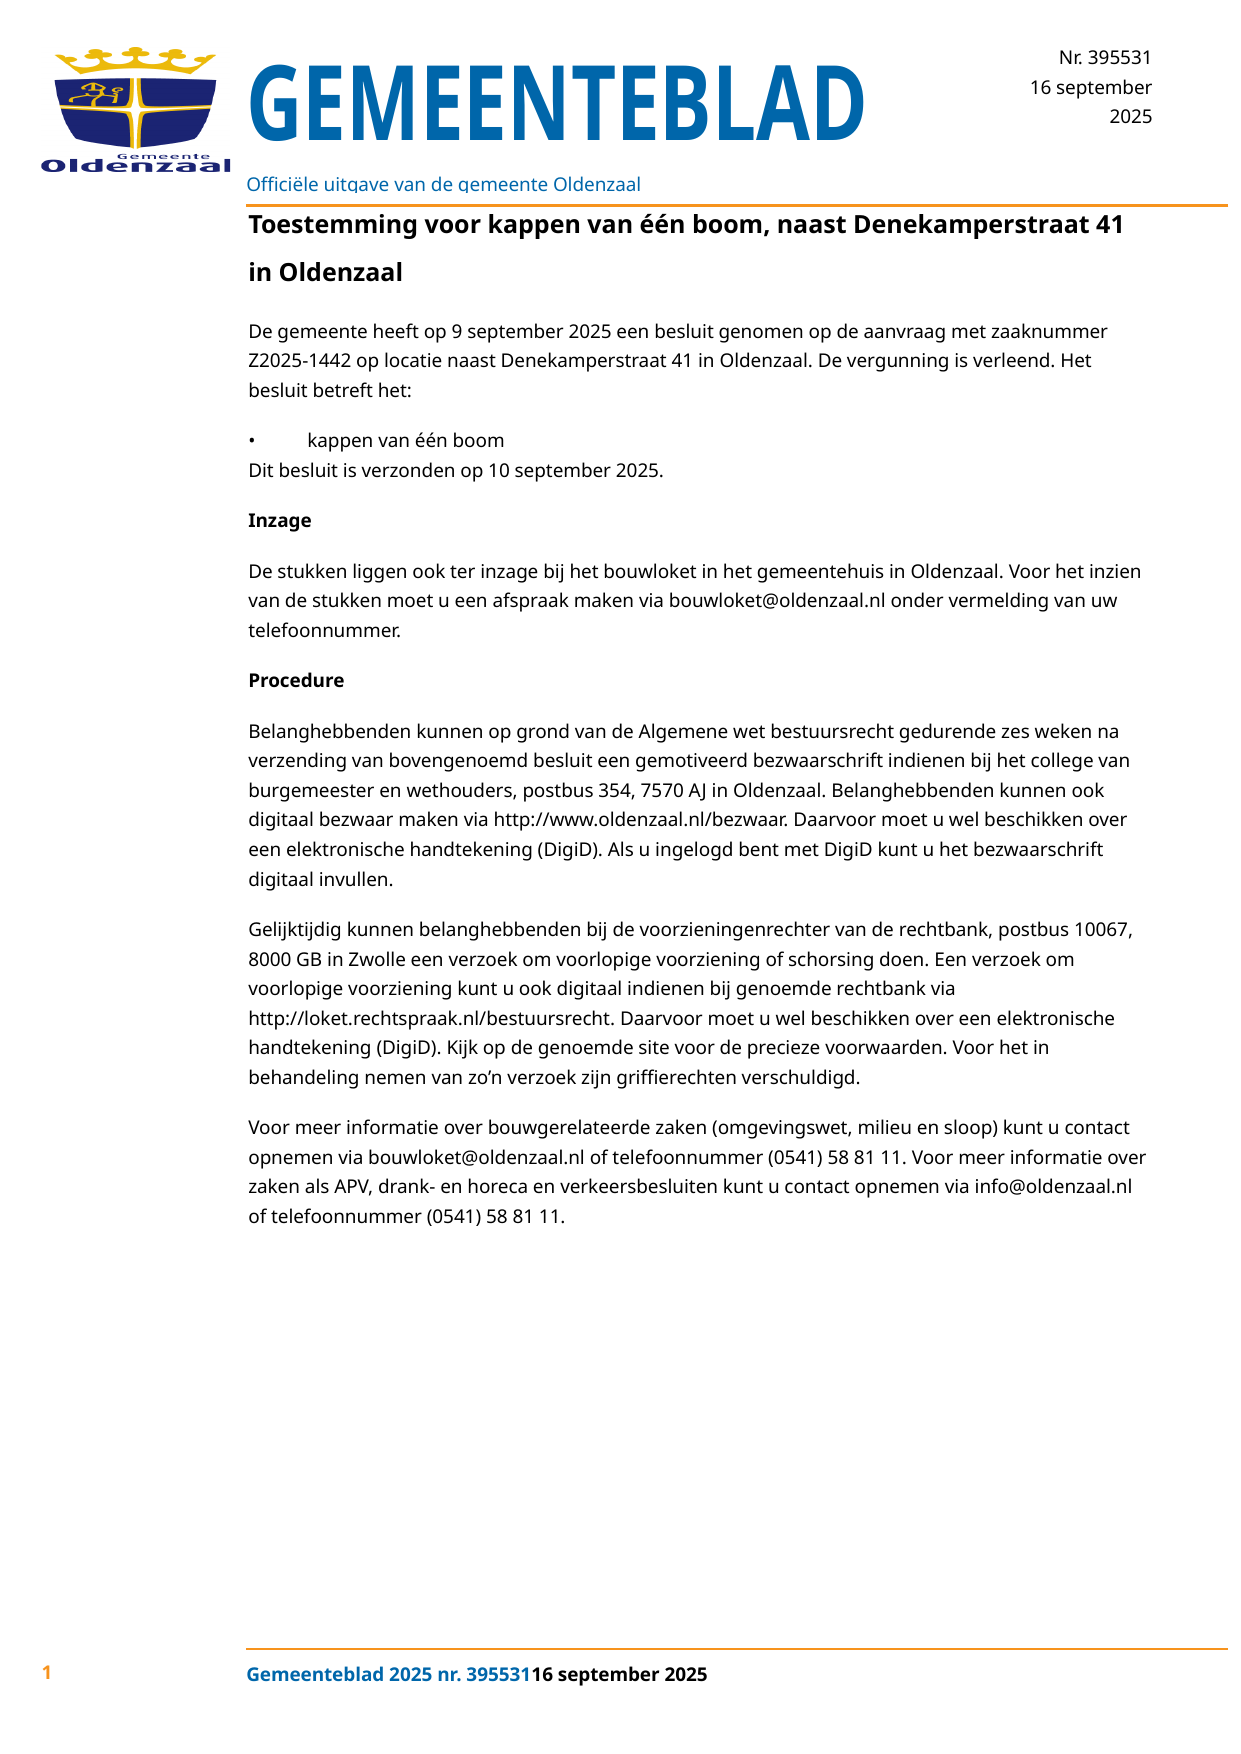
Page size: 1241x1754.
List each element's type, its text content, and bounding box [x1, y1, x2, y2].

text Belanghebbenden kunnen op grond van de Algemene wet bestuursrecht gedurende zes weken na verzending van bovengenoemd besluit een gemotiveerd bezwaarschrift indienen bij het college van burgemeester en wethouders, postbus 354, 7570 AJ in Oldenzaal. Belanghebbenden kunnen ook digitaal bezwaar maken via http://www.oldenzaal.nl/bezwaar. Daarvoor moet u wel beschikken over een elektronische handtekening (DigiD). Als u ingelogd bent met DigiD kunt u het bezwaarschrift digitaal invullen. [248, 718, 1152, 892]
list kappen van één boom [248, 427, 1152, 453]
text Gelijktijdig kunnen belanghebbenden bij de voorzieningenrechter van de rechtbank, postbus 10067, 8000 GB in Zwolle een verzoek om voorlopige voorziening of schorsing doen. Een verzoek om voorlopige voorziening kunt u ook digitaal indienen bij genoemde rechtbank via http://loket.rechtspraak.nl/bestuursrecht. Daarvoor moet u wel beschikken over een elektronische handtekening (DigiD). Kijk op de genoemde site voor de precieze voorwaarden. Voor het in behandeling nemen van zo’n verzoek zijn griffierechten verschuldigd. [248, 916, 1152, 1090]
text De gemeente heeft op 9 september 2025 een besluit genomen op de aanvraag met zaaknummer Z2025-1442 op locatie naast Denekamperstraat 41 in Oldenzaal. De vergunning is verleend. Het besluit betreft het: [248, 318, 1152, 403]
text Dit besluit is verzonden op 10 september 2025. [248, 457, 1152, 483]
text Toestemming voor kappen van één boom, naast Denekamperstraat 41 in Oldenzaal [248, 207, 1152, 288]
text Voor meer informatie over bouwgerelateerde zaken (omgevingswet, milieu en sloop) kunt u contact opnemen via bouwloket@oldenzaal.nl of telefoonnummer (0541) 58 81 11. Voor meer informatie over zaken als APV, drank- en horeca en verkeersbesluiten kunt u contact opnemen via info@oldenzaal.nl of telefoonnummer (0541) 58 81 11. [248, 1114, 1152, 1229]
text Inzage [248, 507, 1152, 533]
text Procedure [248, 667, 1152, 693]
text De stukken liggen ook ter inzage bij het bouwloket in het gemeentehuis in Oldenzaal. Voor het inzien van de stukken moet u een afspraak maken via bouwloket@oldenzaal.nl onder vermelding van uw telefoonnummer. [248, 558, 1152, 643]
picture [41, 47, 231, 172]
